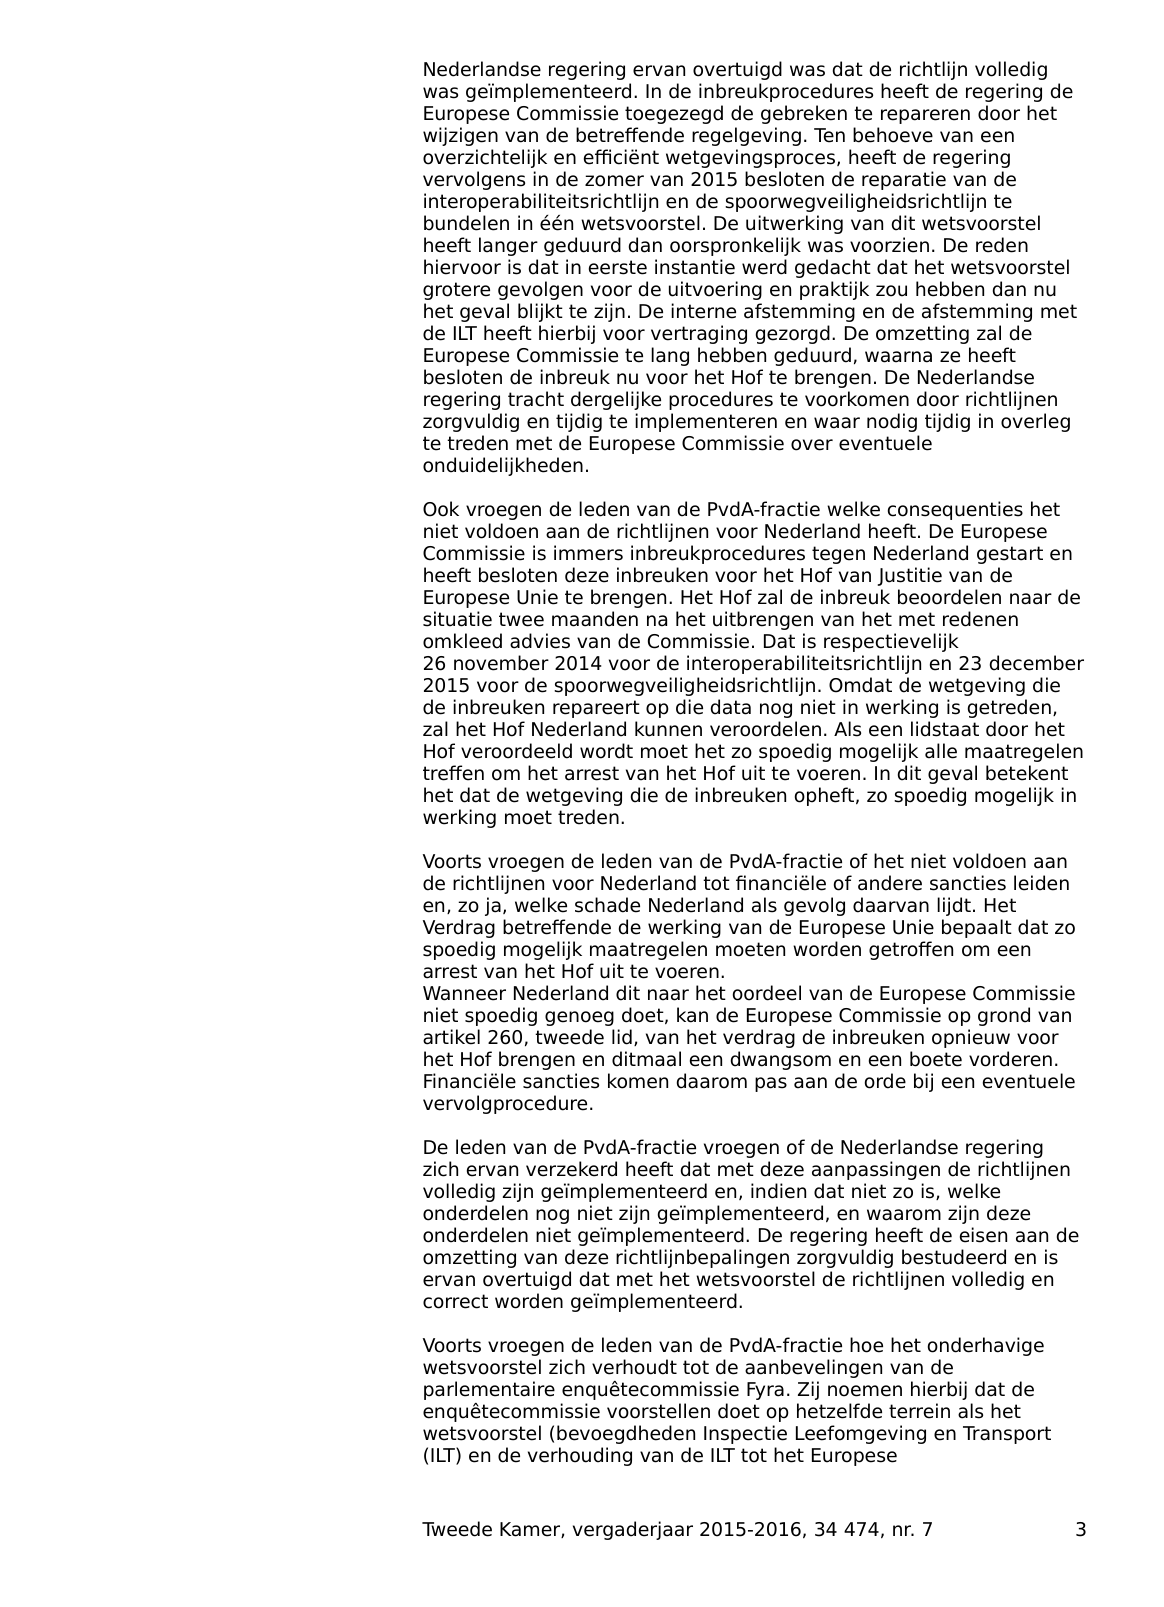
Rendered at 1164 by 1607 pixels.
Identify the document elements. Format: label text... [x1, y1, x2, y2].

text Wanneer Nederland dit naar het oordeel van de Europese Commissie niet spoedig genoeg doet, kan de Europese Commissie op grond van artikel 260, tweede lid, van het verdrag de inbreuken opnieuw voor het Hof brengen en ditmaal een dwangsom en een boete vorderen. Financiële sancties komen daarom pas aan de orde bij een eventuele vervolgprocedure. [422, 983, 1087, 1114]
text Voorts vroegen de leden van de PvdA-fractie of het niet voldoen aan de richtlijnen voor Nederland tot financiële of andere sancties leiden en, zo ja, welke schade Nederland als gevolg daarvan lijdt. Het Verdrag betreffende de werking van de Europese Unie bepaalt dat zo spoedig mogelijk maatregelen moeten worden getroffen om een arrest van het Hof uit te voeren. [422, 851, 1087, 983]
text De leden van de PvdA-fractie vroegen of de Nederlandse regering zich ervan verzekerd heeft dat met deze aanpassingen de richtlijnen volledig zijn geïmplementeerd en, indien dat niet zo is, welke onderdelen nog niet zijn geïmplementeerd, en waarom zijn deze onderdelen niet geïmplementeerd. De regering heeft de eisen aan de omzetting van deze richtlijnbepalingen zorgvuldig bestudeerd en is ervan overtuigd dat met het wetsvoorstel de richtlijnen volledig en correct worden geïmplementeerd. [422, 1137, 1087, 1312]
text Ook vroegen de leden van de PvdA-fractie welke consequenties het niet voldoen aan de richtlijnen voor Nederland heeft. De Europese Commissie is immers inbreukprocedures tegen Nederland gestart en heeft besloten deze inbreuken voor het Hof van Justitie van de Europese Unie te brengen. Het Hof zal de inbreuk beoordelen naar de situatie twee maanden na het uitbrengen van het met redenen omkleed advies van de Commissie. Dat is respectievelijk 26 november 2014 voor de interoperabiliteitsrichtlijn en 23 december 2015 voor de spoorwegveiligheidsrichtlijn. Omdat de wetgeving die de inbreuken repareert op die data nog niet in werking is getreden, zal het Hof Nederland kunnen veroordelen. Als een lidstaat door het Hof veroordeeld wordt moet het zo spoedig mogelijk alle maatregelen treffen om het arrest van het Hof uit te voeren. In dit geval betekent het dat de wetgeving die de inbreuken opheft, zo spoedig mogelijk in werking moet treden. [422, 499, 1087, 828]
text Voorts vroegen de leden van de PvdA-fractie hoe het onderhavige wetsvoorstel zich verhoudt tot de aanbevelingen van de parlementaire enquêtecommissie Fyra. Zij noemen hierbij dat de enquêtecommissie voorstellen doet op hetzelfde terrein als het wetsvoorstel (bevoegdheden Inspectie Leefomgeving en Transport (ILT) en de verhouding van de ILT tot het Europese [422, 1335, 1087, 1467]
text Nederlandse regering ervan overtuigd was dat de richtlijn volledig was geïmplementeerd. In de inbreukprocedures heeft de regering de Europese Commissie toegezegd de gebreken te repareren door het wijzigen van de betreffende regelgeving. Ten behoeve van een overzichtelijk en efficiënt wetgevingsproces, heeft de regering vervolgens in de zomer van 2015 besloten de reparatie van de interoperabiliteitsrichtlijn en de spoorwegveiligheidsrichtlijn te bundelen in één wetsvoorstel. De uitwerking van dit wetsvoorstel heeft langer geduurd dan oorspronkelijk was voorzien. De reden hiervoor is dat in eerste instantie werd gedacht dat het wetsvoorstel grotere gevolgen voor de uitvoering en praktijk zou hebben dan nu het geval blijkt te zijn. De interne afstemming en de afstemming met de ILT heeft hierbij voor vertraging gezorgd. De omzetting zal de Europese Commissie te lang hebben geduurd, waarna ze heeft besloten de inbreuk nu voor het Hof te brengen. De Nederlandse regering tracht dergelijke procedures te voorkomen door richtlijnen zorgvuldig en tijdig te implementeren en waar nodig tijdig in overleg te treden met de Europese Commissie over eventuele onduidelijkheden. [422, 59, 1087, 477]
